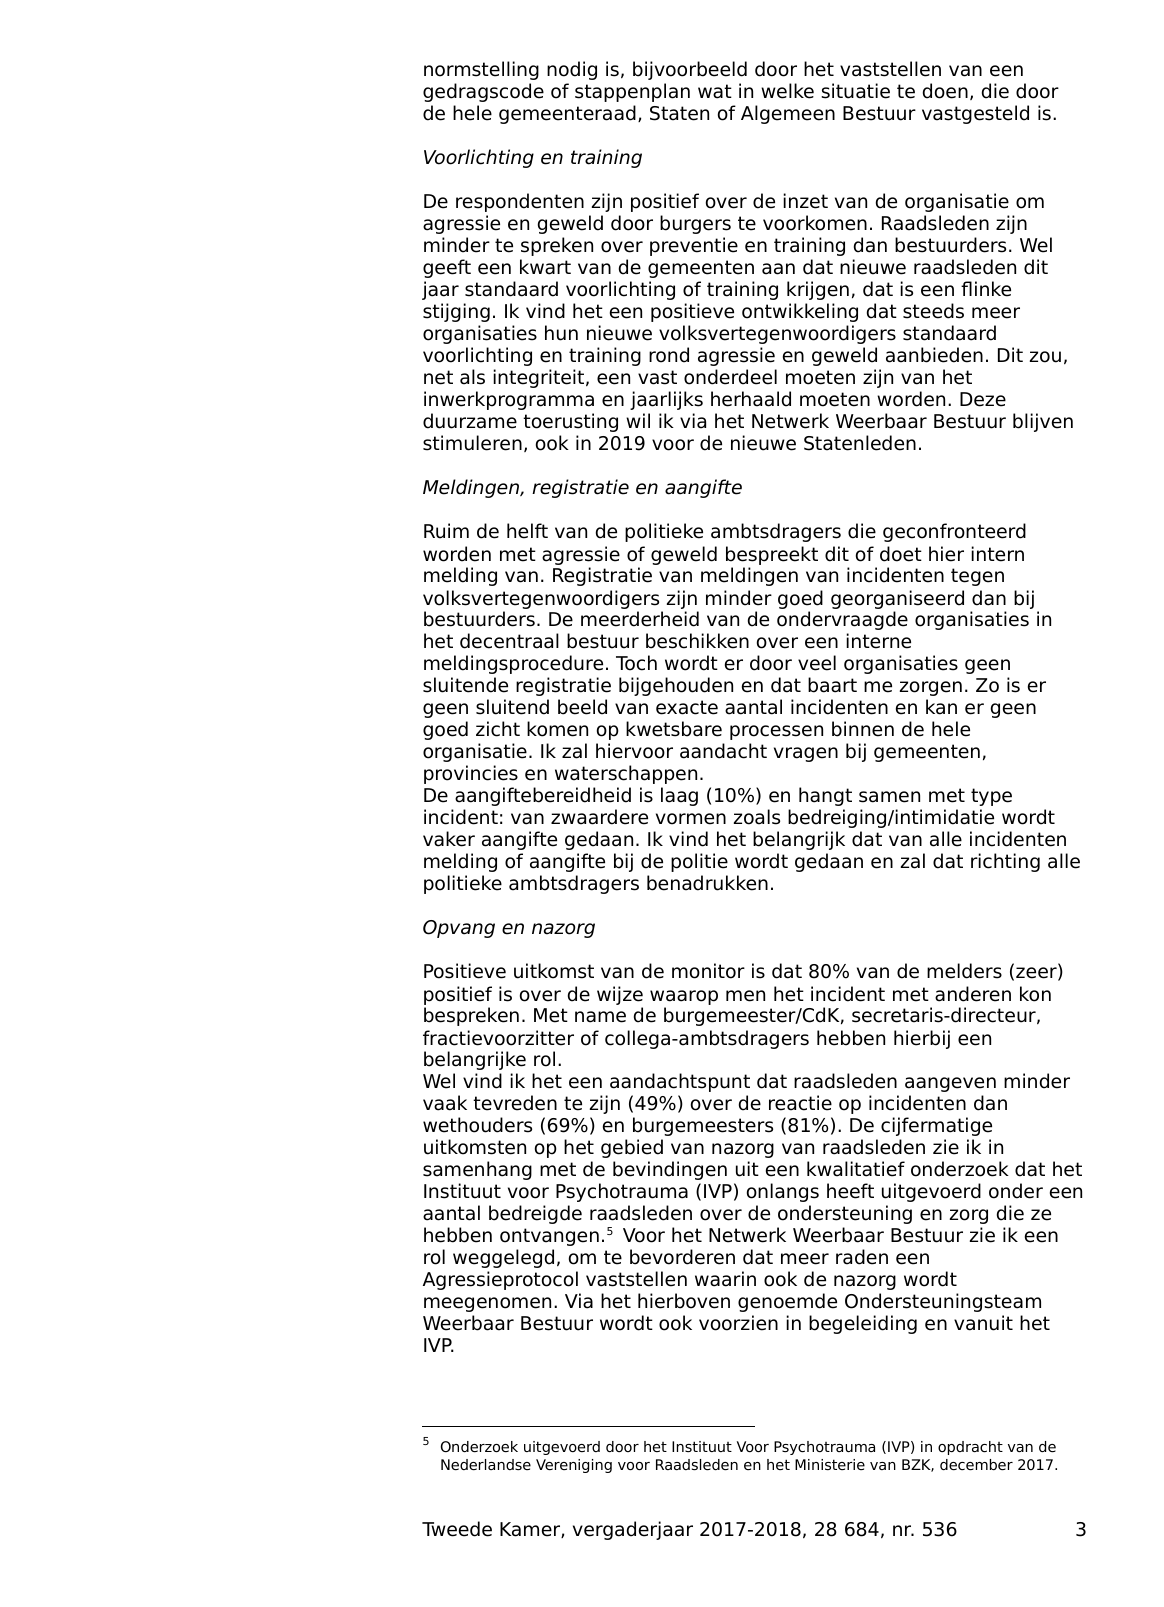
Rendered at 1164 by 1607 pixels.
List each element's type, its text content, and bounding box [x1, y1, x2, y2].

subtitle Voorlichting en training [422, 147, 1087, 169]
text Onderzoek uitgevoerd door het Instituut Voor Psychotrauma (IVP) in opdracht van de Nederlandse Vereniging voor Raadsleden en het Ministerie van BZK, december 2017. [422, 1435, 1087, 1474]
subtitle Opvang en nazorg [422, 917, 1087, 939]
text Wel vind ik het een aandachtspunt dat raadsleden aangeven minder vaak tevreden te zijn (49%) over de reactie op incidenten dan wethouders (69%) en burgemeesters (81%). De cijfermatige uitkomsten op het gebied van nazorg van raadsleden zie ik in samenhang met de bevindingen uit een kwalitatief onderzoek dat het Instituut voor Psychotrauma (IVP) onlangs heeft uitgevoerd onder een aantal bedreigde raadsleden over de ondersteuning en zorg die ze hebben ontvangen. Voor het Netwerk Weerbaar Bestuur zie ik een rol weggelegd, om te bevorderen dat meer raden een Agressieprotocol vaststellen waarin ook de nazorg wordt meegenomen. Via het hierboven genoemde Ondersteuningsteam Weerbaar Bestuur wordt ook voorzien in begeleiding en vanuit het IVP. [422, 1071, 1087, 1357]
text De aangiftebereidheid is laag (10%) en hangt samen met type incident: van zwaardere vormen zoals bedreiging/intimidatie wordt vaker aangifte gedaan. Ik vind het belangrijk dat van alle incidenten melding of aangifte bij de politie wordt gedaan en zal dat richting alle politieke ambtsdragers benadrukken. [422, 785, 1087, 895]
text Positieve uitkomst van de monitor is dat 80% van de melders (zeer) positief is over de wijze waarop men het incident met anderen kon bespreken. Met name de burgemeester/CdK, secretaris-directeur, fractievoorzitter of collega-ambtsdragers hebben hierbij een belangrijke rol. [422, 961, 1087, 1071]
text Ruim de helft van de politieke ambtsdragers die geconfronteerd worden met agressie of geweld bespreekt dit of doet hier intern melding van. Registratie van meldingen van incidenten tegen volksvertegenwoordigers zijn minder goed georganiseerd dan bij bestuurders. De meerderheid van de ondervraagde organisaties in het decentraal bestuur beschikken over een interne meldingsprocedure. Toch wordt er door veel organisaties geen sluitende registratie bijgehouden en dat baart me zorgen. Zo is er geen sluitend beeld van exacte aantal incidenten en kan er geen goed zicht komen op kwetsbare processen binnen de hele organisatie. Ik zal hiervoor aandacht vragen bij gemeenten, provincies en waterschappen. [422, 521, 1087, 785]
text normstelling nodig is, bijvoorbeeld door het vaststellen van een gedragscode of stappenplan wat in welke situatie te doen, die door de hele gemeenteraad, Staten of Algemeen Bestuur vastgesteld is. [422, 59, 1087, 125]
subtitle Meldingen, registratie en aangifte [422, 477, 1087, 499]
text De respondenten zijn positief over de inzet van de organisatie om agressie en geweld door burgers te voorkomen. Raadsleden zijn minder te spreken over preventie en training dan bestuurders. Wel geeft een kwart van de gemeenten aan dat nieuwe raadsleden dit jaar standaard voorlichting of training krijgen, dat is een flinke stijging. Ik vind het een positieve ontwikkeling dat steeds meer organisaties hun nieuwe volksvertegenwoordigers standaard voorlichting en training rond agressie en geweld aanbieden. Dit zou, net als integriteit, een vast onderdeel moeten zijn van het inwerkprogramma en jaarlijks herhaald moeten worden. Deze duurzame toerusting wil ik via het Netwerk Weerbaar Bestuur blijven stimuleren, ook in 2019 voor de nieuwe Statenleden. [422, 191, 1087, 455]
